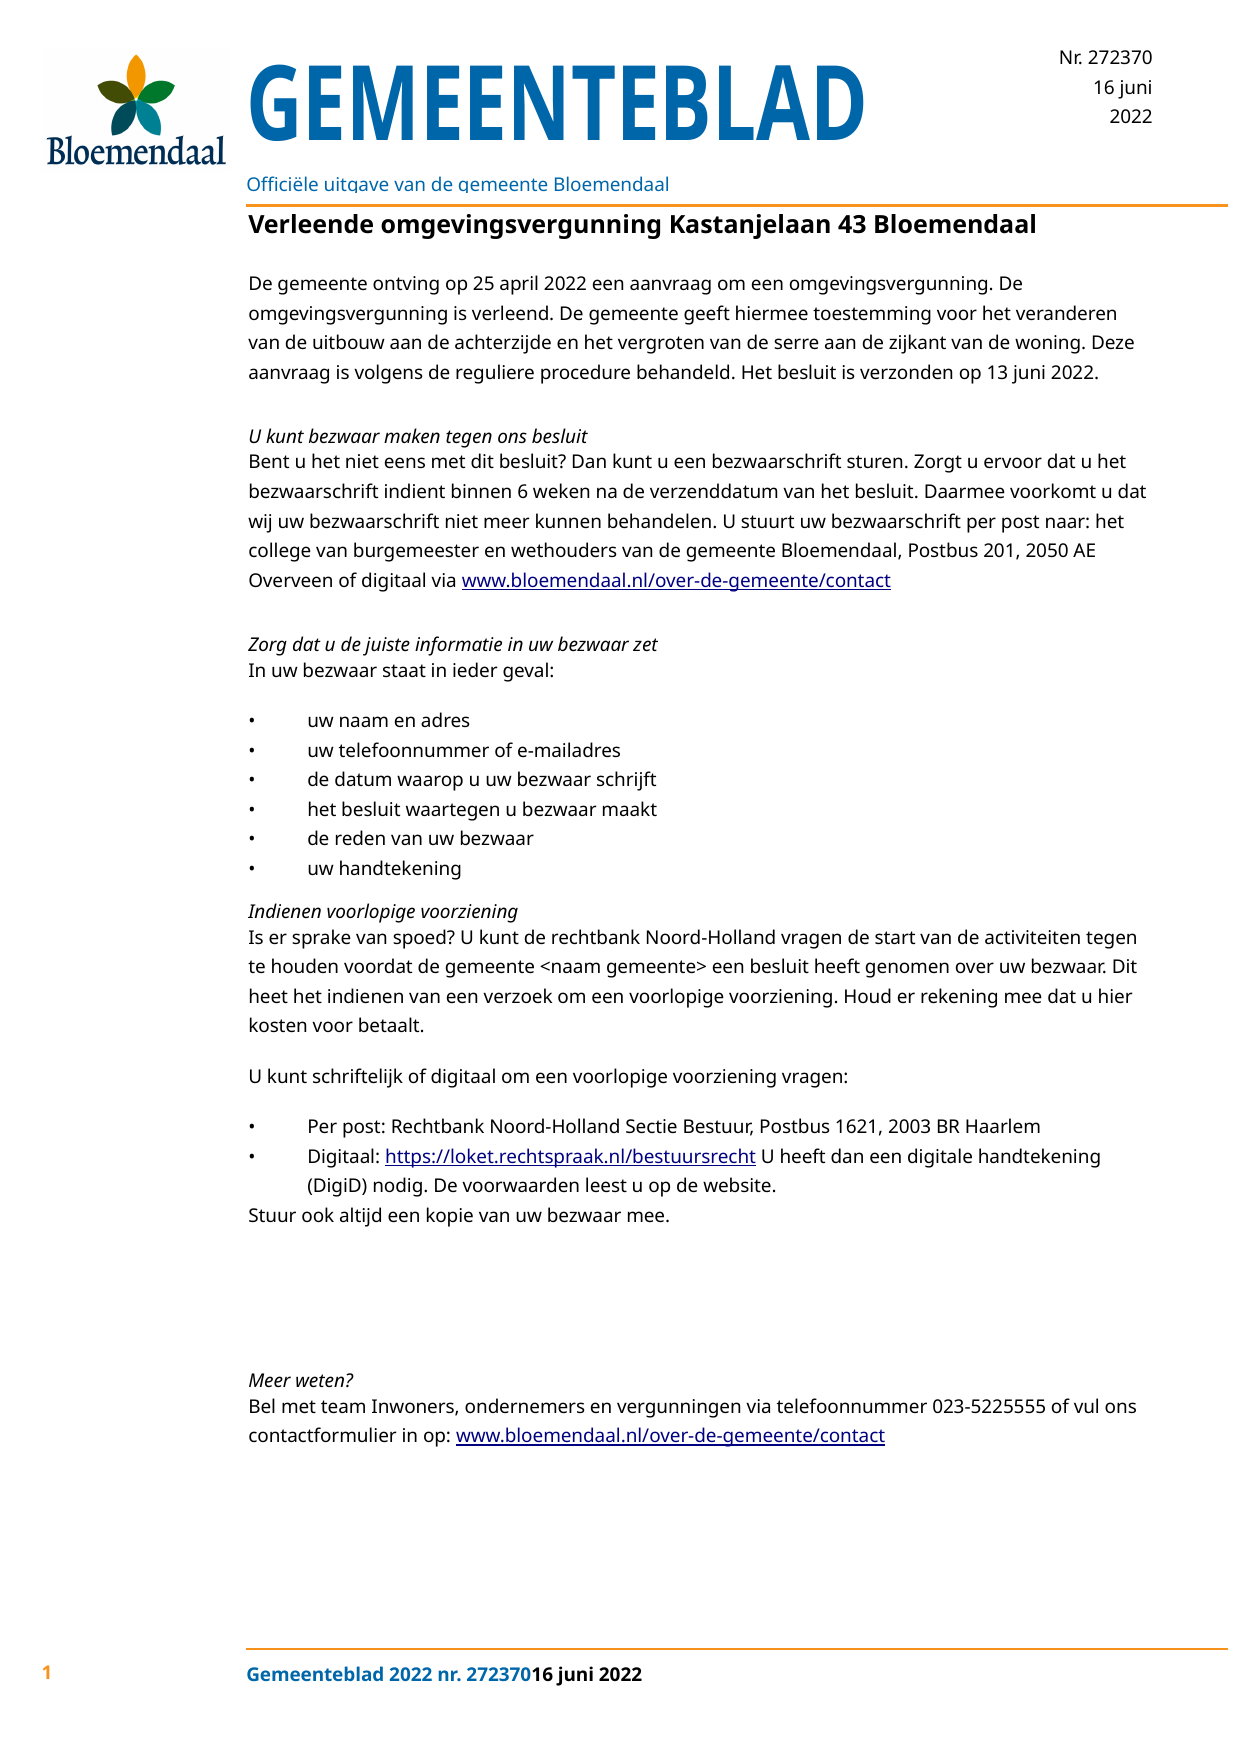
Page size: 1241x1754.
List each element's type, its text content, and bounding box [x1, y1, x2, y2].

list de datum waarop u uw bezwaar schrijft [248, 766, 1152, 792]
text Is er sprake van spoed? U kunt de rechtbank Noord-Holland vragen de start van de activiteiten tegen te houden voordat de gemeente <naam gemeente> een besluit heeft genomen over uw bezwaar. Dit heet het indienen van een verzoek om een voorlopige voorziening. Houd er rekening mee dat u hier kosten voor betaalt. [248, 924, 1152, 1038]
text Indienen voorlopige voorziening [248, 898, 1152, 924]
list Per post: Rechtbank Noord-Holland Sectie Bestuur, Postbus 1621, 2003 BR Haarlem [248, 1113, 1152, 1139]
list uw telefoonnummer of e-mailadres [248, 737, 1152, 762]
text U kunt bezwaar maken tegen ons besluit [248, 423, 1152, 449]
text Verleende omgevingsvergunning Kastanjelaan 43 Bloemendaal [248, 207, 1152, 241]
list de reden van uw bezwaar [248, 826, 1152, 851]
list uw handtekening [248, 855, 1152, 881]
list Digitaal: https://loket.rechtspraak.nl/bestuursrecht U heeft dan een digitale handtekening (DigiD) nodig. De voorwaarden leest u op de website. [248, 1143, 1152, 1198]
text Bel met team Inwoners, ondernemers en vergunningen via telefoonnummer 023-5225555 of vul ons contactformulier in op: www.bloemendaal.nl/over-de-gemeente/contact [248, 1393, 1152, 1448]
list het besluit waartegen u bezwaar maakt [248, 796, 1152, 822]
text Stuur ook altijd een kopie van uw bezwaar mee. [248, 1202, 1152, 1228]
text De gemeente ontving op 25 april 2022 een aanvraag om een omgevingsvergunning. De omgevingsvergunning is verleend. De gemeente geeft hiermee toestemming voor het veranderen van de uitbouw aan de achterzijde en het vergroten van de serre aan de zijkant van de woning. Deze aanvraag is volgens de reguliere procedure behandeld. Het besluit is verzonden op 13 juni 2022. [248, 270, 1152, 385]
list uw naam en adres [248, 707, 1152, 733]
text U kunt schriftelijk of digitaal om een voorlopige voorziening vragen: [248, 1063, 1152, 1089]
picture [41, 47, 231, 172]
text In uw bezwaar staat in ieder geval: [248, 657, 1152, 682]
text Bent u het niet eens met dit besluit? Dan kunt u een bezwaarschrift sturen. Zorgt u ervoor dat u het bezwaarschrift indient binnen 6 weken na de verzenddatum van het besluit. Daarmee voorkomt u dat wij uw bezwaarschrift niet meer kunnen behandelen. U stuurt uw bezwaarschrift per post naar: het college van burgemeester en wethouders van de gemeente Bloemendaal, Postbus 201, 2050 AE Overveen of digitaal via www.bloemendaal.nl/over-de-gemeente/contact [248, 449, 1152, 593]
text Zorg dat u de juiste informatie in uw bezwaar zet [248, 631, 1152, 657]
text Meer weten? [248, 1367, 1152, 1393]
